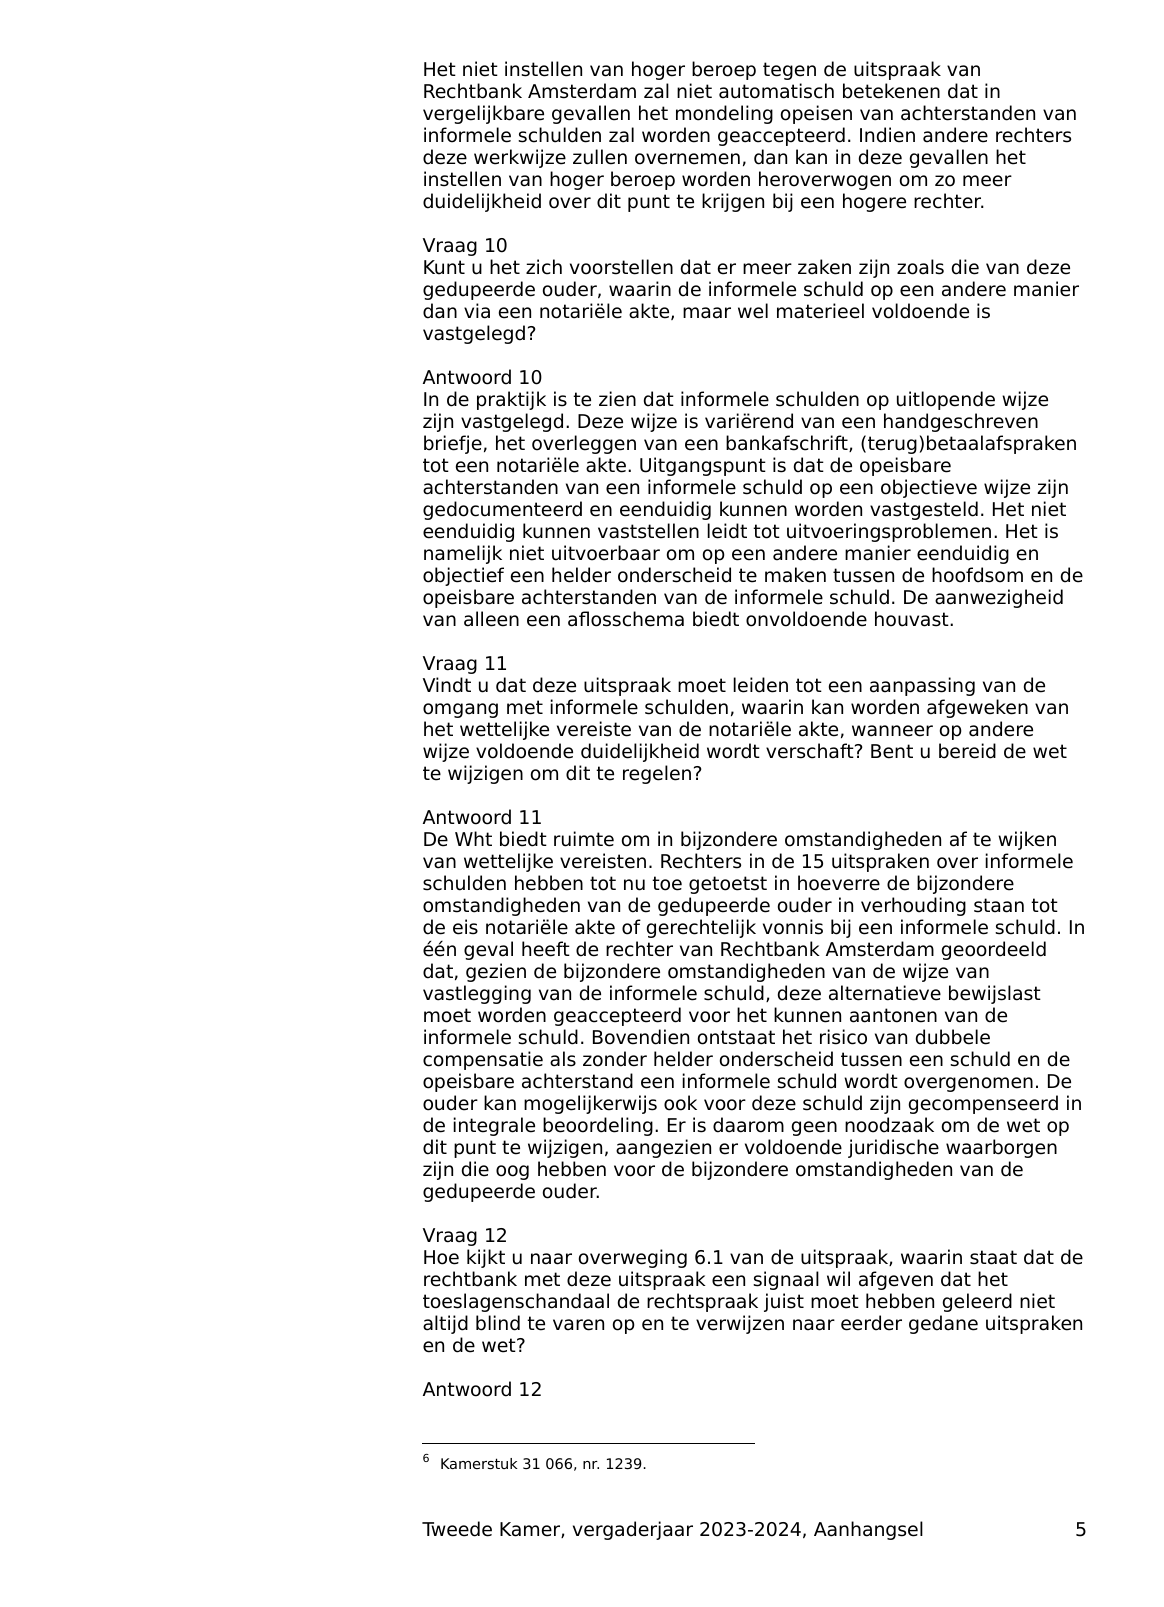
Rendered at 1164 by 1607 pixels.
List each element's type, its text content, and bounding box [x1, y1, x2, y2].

text Antwoord 12 [422, 1379, 1087, 1401]
text Kamerstuk 31 066, nr. 1239. [422, 1452, 1087, 1474]
text Vraag 10 [422, 235, 1087, 257]
text Vraag 12 [422, 1225, 1087, 1247]
text Hoe kijkt u naar overweging 6.1 van de uitspraak, waarin staat dat de rechtbank met deze uitspraak een signaal wil afgeven dat het toeslagenschandaal de rechtspraak juist moet hebben geleerd niet altijd blind te varen op en te verwijzen naar eerder gedane uitspraken en de wet? [422, 1247, 1087, 1357]
text In de praktijk is te zien dat informele schulden op uitlopende wijze zijn vastgelegd. Deze wijze is variërend van een handgeschreven briefje, het overleggen van een bankafschrift, (terug)betaalafspraken tot een notariële akte. Uitgangspunt is dat de opeisbare achterstanden van een informele schuld op een objectieve wijze zijn gedocumenteerd en eenduidig kunnen worden vastgesteld. Het niet eenduidig kunnen vaststellen leidt tot uitvoeringsproblemen. Het is namelijk niet uitvoerbaar om op een andere manier eenduidig en objectief een helder onderscheid te maken tussen de hoofdsom en de opeisbare achterstanden van de informele schuld. De aanwezigheid van alleen een aflosschema biedt onvoldoende houvast. [422, 389, 1087, 631]
text Vindt u dat deze uitspraak moet leiden tot een aanpassing van de omgang met informele schulden, waarin kan worden afgeweken van het wettelijke vereiste van de notariële akte, wanneer op andere wijze voldoende duidelijkheid wordt verschaft? Bent u bereid de wet te wijzigen om dit te regelen? [422, 675, 1087, 785]
text De Wht biedt ruimte om in bijzondere omstandigheden af te wijken van wettelijke vereisten. Rechters in de 15 uitspraken over informele schulden hebben tot nu toe getoetst in hoeverre de bijzondere omstandigheden van de gedupeerde ouder in verhouding staan tot de eis notariële akte of gerechtelijk vonnis bij een informele schuld. In één geval heeft de rechter van Rechtbank Amsterdam geoordeeld dat, gezien de bijzondere omstandigheden van de wijze van vastlegging van de informele schuld, deze alternatieve bewijslast moet worden geaccepteerd voor het kunnen aantonen van de informele schuld. Bovendien ontstaat het risico van dubbele compensatie als zonder helder onderscheid tussen een schuld en de opeisbare achterstand een informele schuld wordt overgenomen. De ouder kan mogelijkerwijs ook voor deze schuld zijn gecompenseerd in de integrale beoordeling. Er is daarom geen noodzaak om de wet op dit punt te wijzigen, aangezien er voldoende juridische waarborgen zijn die oog hebben voor de bijzondere omstandigheden van de gedupeerde ouder. [422, 829, 1087, 1203]
text Vraag 11 [422, 653, 1087, 675]
text Antwoord 10 [422, 367, 1087, 389]
text Het niet instellen van hoger beroep tegen de uitspraak van Rechtbank Amsterdam zal niet automatisch betekenen dat in vergelijkbare gevallen het mondeling opeisen van achterstanden van informele schulden zal worden geaccepteerd. Indien andere rechters deze werkwijze zullen overnemen, dan kan in deze gevallen het instellen van hoger beroep worden heroverwogen om zo meer duidelijkheid over dit punt te krijgen bij een hogere rechter. [422, 59, 1087, 213]
text Antwoord 11 [422, 807, 1087, 829]
text Kunt u het zich voorstellen dat er meer zaken zijn zoals die van deze gedupeerde ouder, waarin de informele schuld op een andere manier dan via een notariële akte, maar wel materieel voldoende is vastgelegd? [422, 257, 1087, 345]
